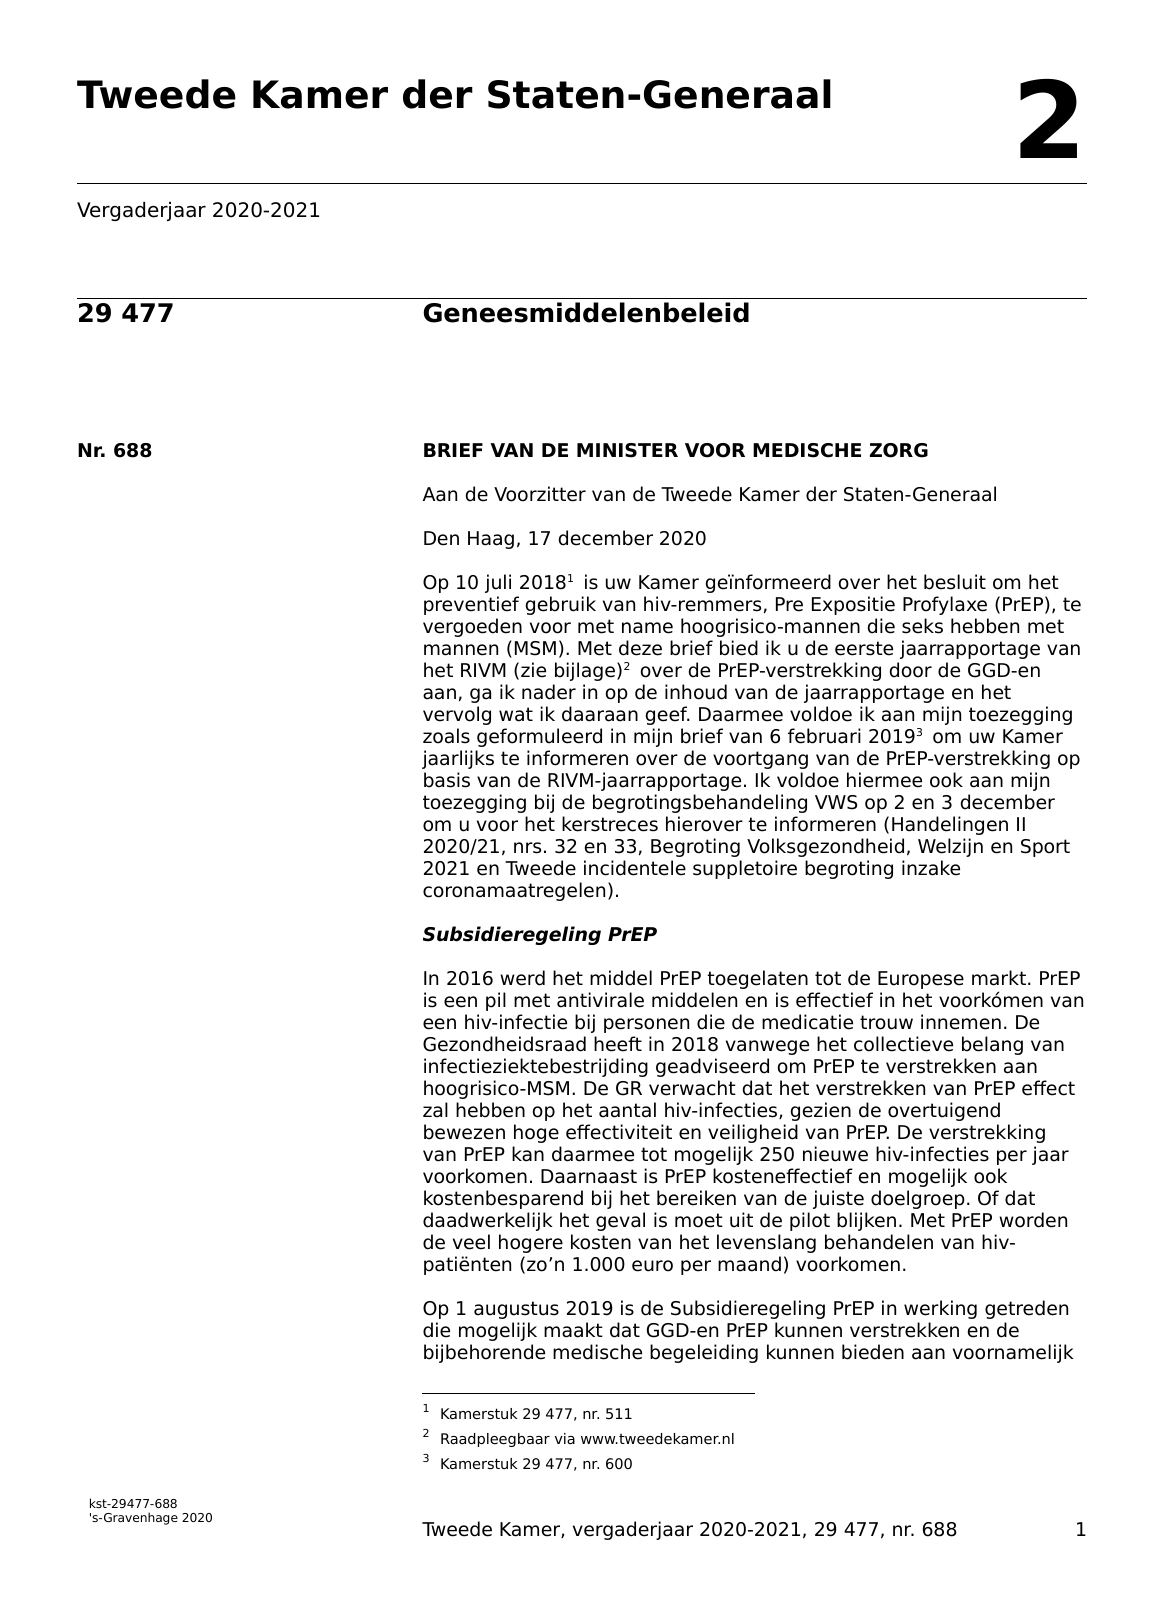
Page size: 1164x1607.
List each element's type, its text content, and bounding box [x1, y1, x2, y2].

text kst-29477-688 [88, 1497, 323, 1511]
subtitle Nr. 688 BRIEF VAN DE MINISTER VOOR MEDISCHE ZORG [77, 440, 1087, 462]
text Kamerstuk 29 477, nr. 600 [422, 1452, 1087, 1474]
text In 2016 werd het middel PrEP toegelaten tot de Europese markt. PrEP is een pil met antivirale middelen en is effectief in het voorkómen van een hiv-infectie bij personen die de medicatie trouw innemen. De Gezondheidsraad heeft in 2018 vanwege het collectieve belang van infectieziektebestrijding geadviseerd om PrEP te verstrekken aan hoogrisico-MSM. De GR verwacht dat het verstrekken van PrEP effect zal hebben op het aantal hiv-infecties, gezien de overtuigend bewezen hoge effectiviteit en veiligheid van PrEP. De verstrekking van PrEP kan daarmee tot mogelijk 250 nieuwe hiv-infecties per jaar voorkomen. Daarnaast is PrEP kosteneffectief en mogelijk ook kostenbesparend bij het bereiken van de juiste doelgroep. Of dat daadwerkelijk het geval is moet uit de pilot blijken. Met PrEP worden de veel hogere kosten van het levenslang behandelen van hiv-patiënten (zo’n 1.000 euro per maand) voorkomen. [422, 968, 1087, 1276]
text Op 10 juli 2018 is uw Kamer geïnformeerd over het besluit om het preventief gebruik van hiv-remmers, Pre Expositie Profylaxe (PrEP), te vergoeden voor met name hoogrisico-mannen die seks hebben met mannen (MSM). Met deze brief bied ik u de eerste jaarrapportage van het RIVM (zie bijlage) over de PrEP-verstrekking door de GGD-en aan, ga ik nader in op de inhoud van de jaarrapportage en het vervolg wat ik daaraan geef. Daarmee voldoe ik aan mijn toezegging zoals geformuleerd in mijn brief van 6 februari 2019 om uw Kamer jaarlijks te informeren over de voortgang van de PrEP-verstrekking op basis van de RIVM-jaarrapportage. Ik voldoe hiermee ook aan mijn toezegging bij de begrotingsbehandeling VWS op 2 en 3 december om u voor het kerstreces hierover te informeren (Handelingen II 2020/21, nrs. 32 en 33, Begroting Volksgezondheid, Welzijn en Sport 2021 en Tweede incidentele suppletoire begroting inzake coronamaatregelen). [422, 572, 1087, 902]
text Den Haag, 17 december 2020 [422, 528, 1087, 550]
text Raadpleegbaar via www.tweedekamer.nl [422, 1427, 1087, 1449]
table_cell Vergaderjaar 2020-2021 [77, 184, 1087, 298]
text Kamerstuk 29 477, nr. 511 [422, 1402, 1087, 1424]
subtitle 29 477 Geneesmiddelenbeleid [77, 299, 1087, 329]
subtitle Subsidieregeling PrEP [422, 924, 1087, 946]
text Op 1 augustus 2019 is de Subsidieregeling PrEP in werking getreden die mogelijk maakt dat GGD-en PrEP kunnen verstrekken en de bijbehorende medische begeleiding kunnen bieden aan voornamelijk [422, 1298, 1087, 1364]
text Aan de Voorzitter van de Tweede Kamer der Staten-Generaal [422, 484, 1087, 506]
table_header 2 [886, 59, 1087, 183]
table_header Tweede Kamer der Staten-Generaal [77, 59, 886, 183]
text 's-Gravenhage 2020 [88, 1511, 323, 1525]
